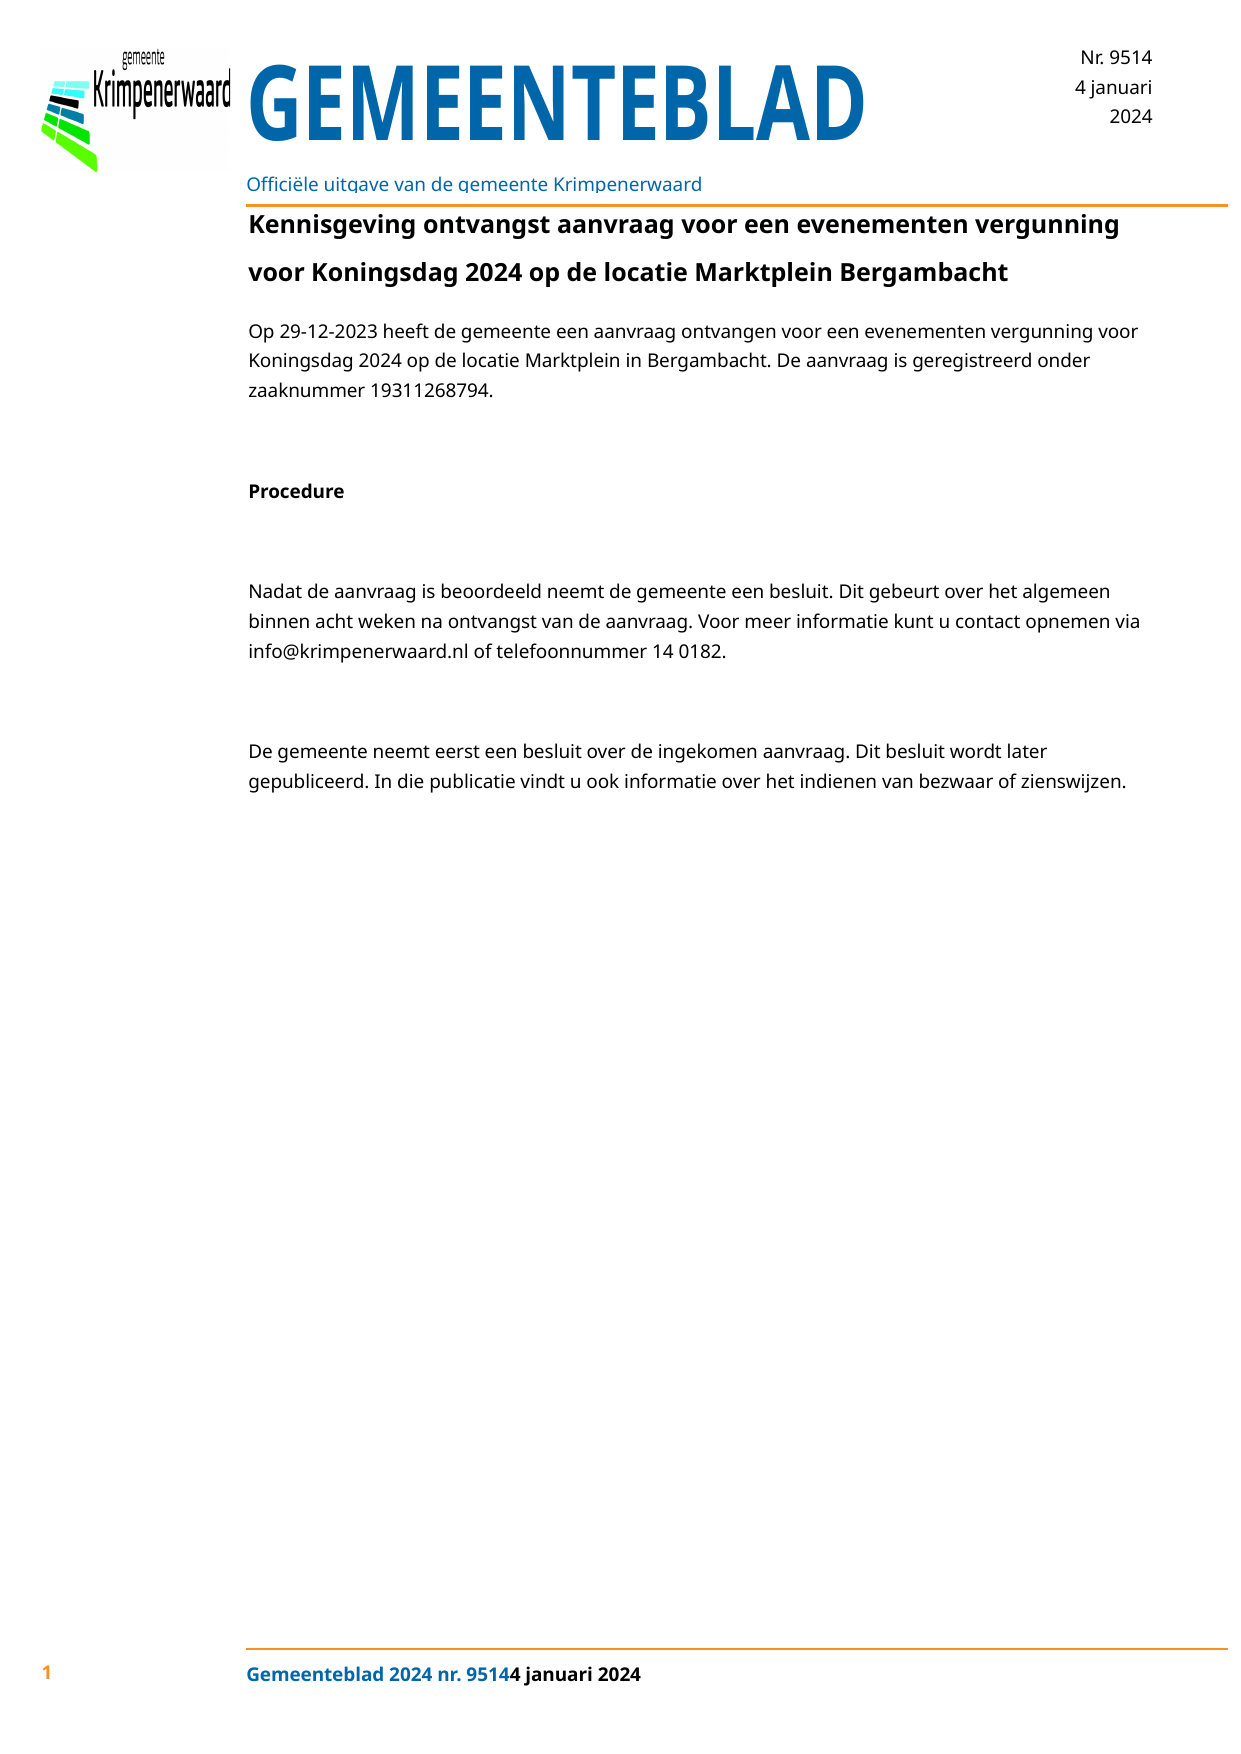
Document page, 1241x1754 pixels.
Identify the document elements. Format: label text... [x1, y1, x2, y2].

text Op 29-12-2023 heeft de gemeente een aanvraag ontvangen voor een evenementen vergunning voor Koningsdag 2024 op de locatie Marktplein in Bergambacht. De aanvraag is geregistreerd onder zaaknummer 19311268794. [248, 318, 1152, 403]
picture [41, 47, 231, 172]
text Nadat de aanvraag is beoordeeld neemt de gemeente een besluit. Dit gebeurt over het algemeen binnen acht weken na ontvangst van de aanvraag. Voor meer informatie kunt u contact opnemen via info@krimpenerwaard.nl of telefoonnummer 14 0182. [248, 579, 1152, 664]
text Procedure [248, 478, 1152, 504]
text Kennisgeving ontvangst aanvraag voor een evenementen vergunning voor Koningsdag 2024 op de locatie Marktplein Bergambacht [248, 207, 1152, 288]
text De gemeente neemt eerst een besluit over de ingekomen aanvraag. Dit besluit wordt later gepubliceerd. In die publicatie vindt u ook informatie over het indienen van bezwaar of zienswijzen. [248, 739, 1152, 794]
